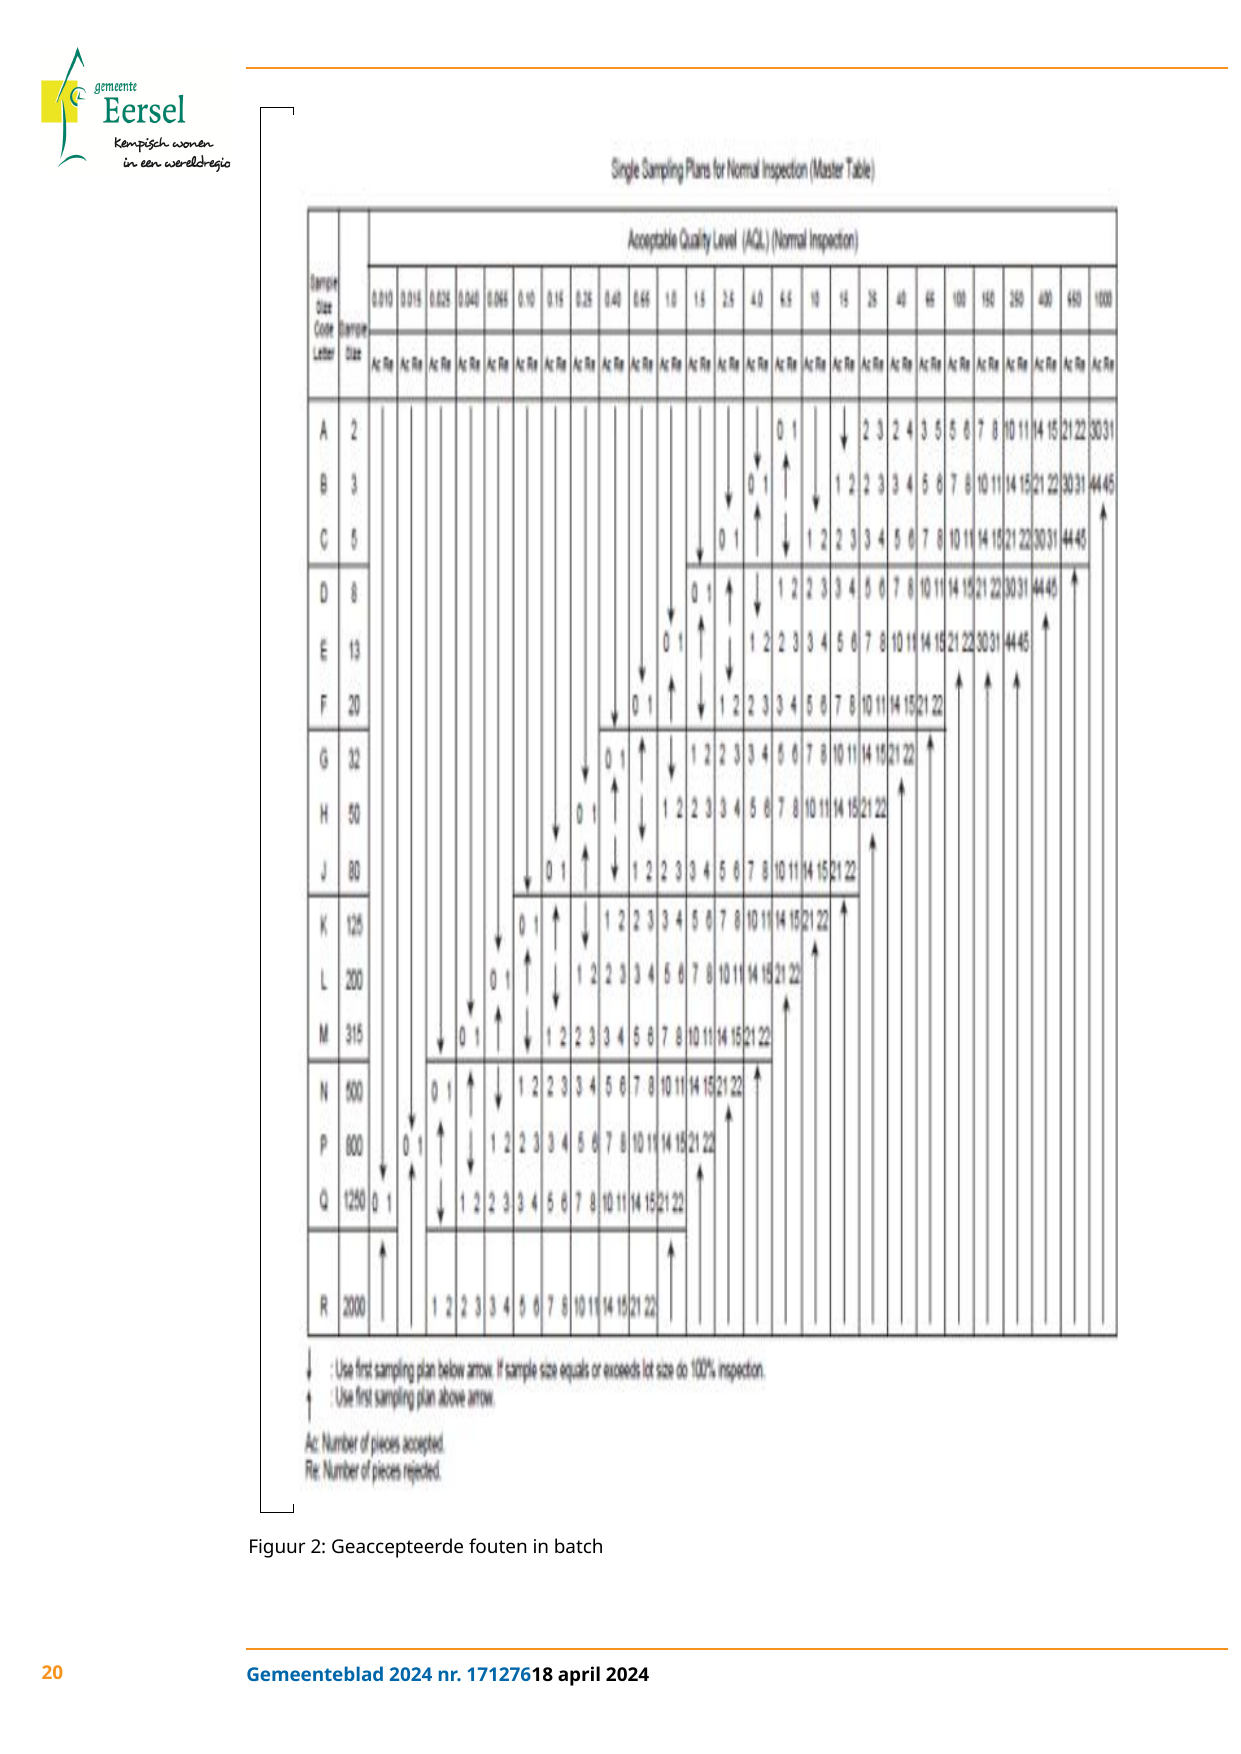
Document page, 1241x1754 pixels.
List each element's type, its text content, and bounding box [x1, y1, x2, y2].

text Figuur 2: Geaccepteerde fouten in batch [248, 1534, 1152, 1559]
picture [41, 47, 231, 172]
picture [268, 115, 1153, 1504]
